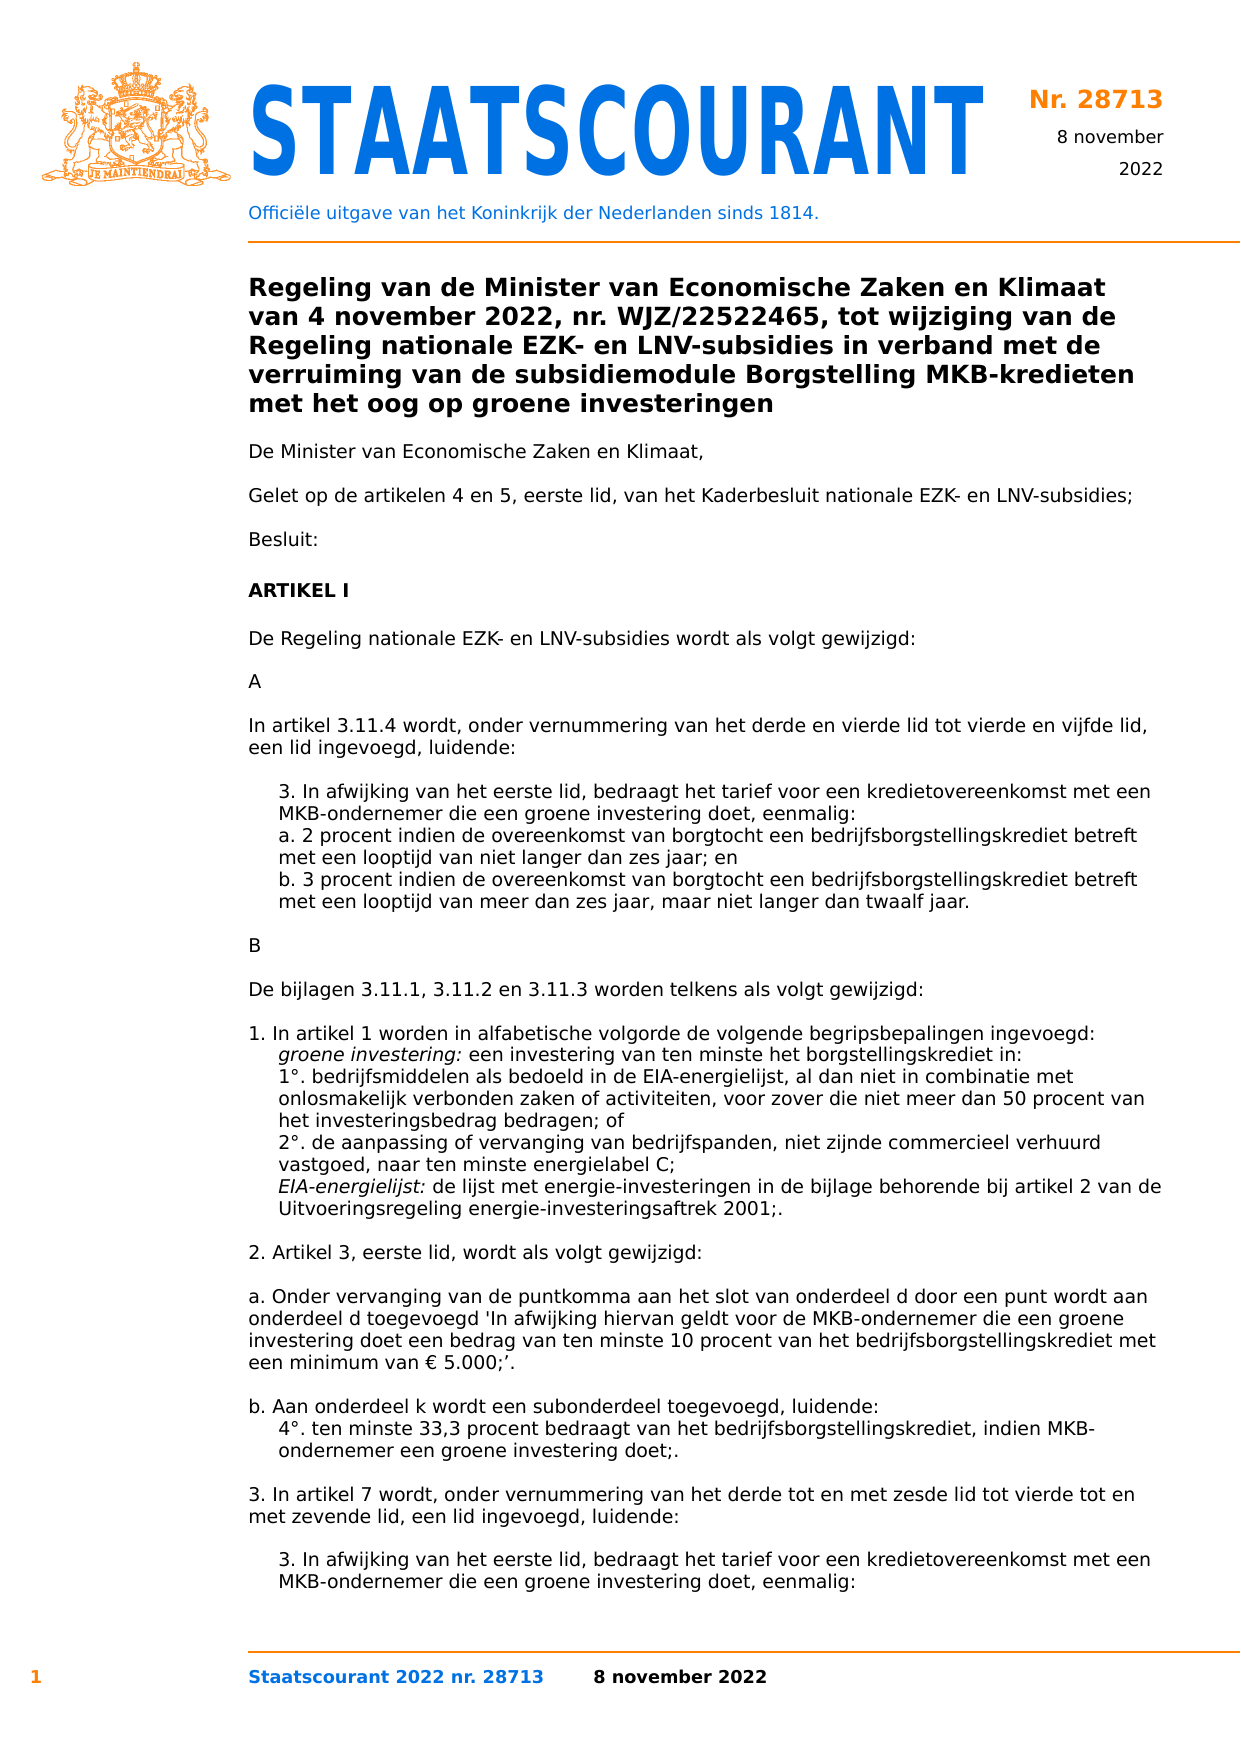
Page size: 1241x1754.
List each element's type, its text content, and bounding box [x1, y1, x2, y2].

text 2. Artikel 3, eerste lid, wordt als volgt gewijzigd: [248, 1242, 1163, 1264]
table_cell Officiële uitgave van het Koninkrijk der Nederlanden sinds 1814. [248, 203, 1240, 241]
subtitle ARTIKEL I [248, 580, 1163, 602]
text b. 3 procent indien de overeenkomst van borgtocht een bedrijfsborgstellingskrediet betreft met een looptijd van meer dan zes jaar, maar niet langer dan twaalf jaar. [278, 869, 1163, 913]
text a. Onder vervanging van de puntkomma aan het slot van onderdeel d door een punt wordt aan onderdeel d toegevoegd 'In afwijking hiervan geldt voor de MKB-ondernemer die een groene investering doet een bedrag van ten minste 10 procent van het bedrijfsborgstellingskrediet met een minimum van € 5.000;’. [248, 1286, 1163, 1374]
text In artikel 3.11.4 wordt, onder vernummering van het derde en vierde lid tot vierde en vijfde lid, een lid ingevoegd, luidende: [248, 715, 1163, 759]
text 3. In artikel 7 wordt, onder vernummering van het derde tot en met zesde lid tot vierde tot en met zevende lid, een lid ingevoegd, luidende: [248, 1483, 1163, 1527]
text B [248, 935, 1163, 957]
subtitle Regeling van de Minister van Economische Zaken en Klimaat van 4 november 2022, nr. WJZ/22522465, tot wijziging van de Regeling nationale EZK- en LNV-subsidies in verband met de verruiming van de subsidiemodule Borgstelling MKB-kredieten met het oog op groene investeringen [248, 273, 1163, 419]
picture [41, 62, 231, 186]
table_header [25, 62, 248, 241]
text 3. In afwijking van het eerste lid, bedraagt het tarief voor een kredietovereenkomst met een MKB-ondernemer die een groene investering doet, eenmalig: [278, 781, 1163, 825]
text 1. In artikel 1 worden in alfabetische volgorde de volgende begripsbepalingen ingevoegd: [248, 1022, 1163, 1044]
text 2°. de aanpassing of vervanging van bedrijfspanden, niet zijnde commercieel verhuurd vastgoed, naar ten minste energielabel C; [278, 1132, 1163, 1176]
text De bijlagen 3.11.1, 3.11.2 en 3.11.3 worden telkens als volgt gewijzigd: [248, 978, 1163, 1001]
text Besluit: [248, 528, 1163, 550]
table_cell 8 november [998, 121, 1240, 153]
text De Regeling nationale EZK- en LNV-subsidies wordt als volgt gewijzigd: [248, 627, 1163, 649]
text 1°. bedrijfsmiddelen als bedoeld in de EIA-energielijst, al dan niet in combinatie met onlosmakelijk verbonden zaken of activiteiten, voor zover die niet meer dan 50 procent van het investeringsbedrag bedragen; of [278, 1066, 1163, 1132]
text De Minister van Economische Zaken en Klimaat, [248, 441, 1163, 463]
text a. 2 procent indien de overeenkomst van borgtocht een bedrijfsborgstellingskrediet betreft met een looptijd van niet langer dan zes jaar; en [278, 825, 1163, 869]
text 3. In afwijking van het eerste lid, bedraagt het tarief voor een kredietovereenkomst met een MKB-ondernemer die een groene investering doet, eenmalig: [278, 1549, 1163, 1593]
text Gelet op de artikelen 4 en 5, eerste lid, van het Kaderbesluit nationale EZK- en LNV-subsidies; [248, 484, 1163, 507]
table_header Nr. 28713 [998, 62, 1240, 121]
text A [248, 671, 1163, 693]
text b. Aan onderdeel k wordt een subonderdeel toegevoegd, luidende: [248, 1396, 1163, 1418]
table_cell 2022 [998, 153, 1240, 203]
text EIA-energielijst: de lijst met energie-investeringen in de bijlage behorende bij artikel 2 van de Uitvoeringsregeling energie-investeringsaftrek 2001;. [278, 1176, 1163, 1220]
text groene investering: een investering van ten minste het borgstellingskrediet in: [278, 1044, 1163, 1066]
table_header STAATSCOURANT [248, 62, 998, 203]
text 4°. ten minste 33,3 procent bedraagt van het bedrijfsborgstellingskrediet, indien MKB-ondernemer een groene investering doet;. [278, 1418, 1163, 1462]
